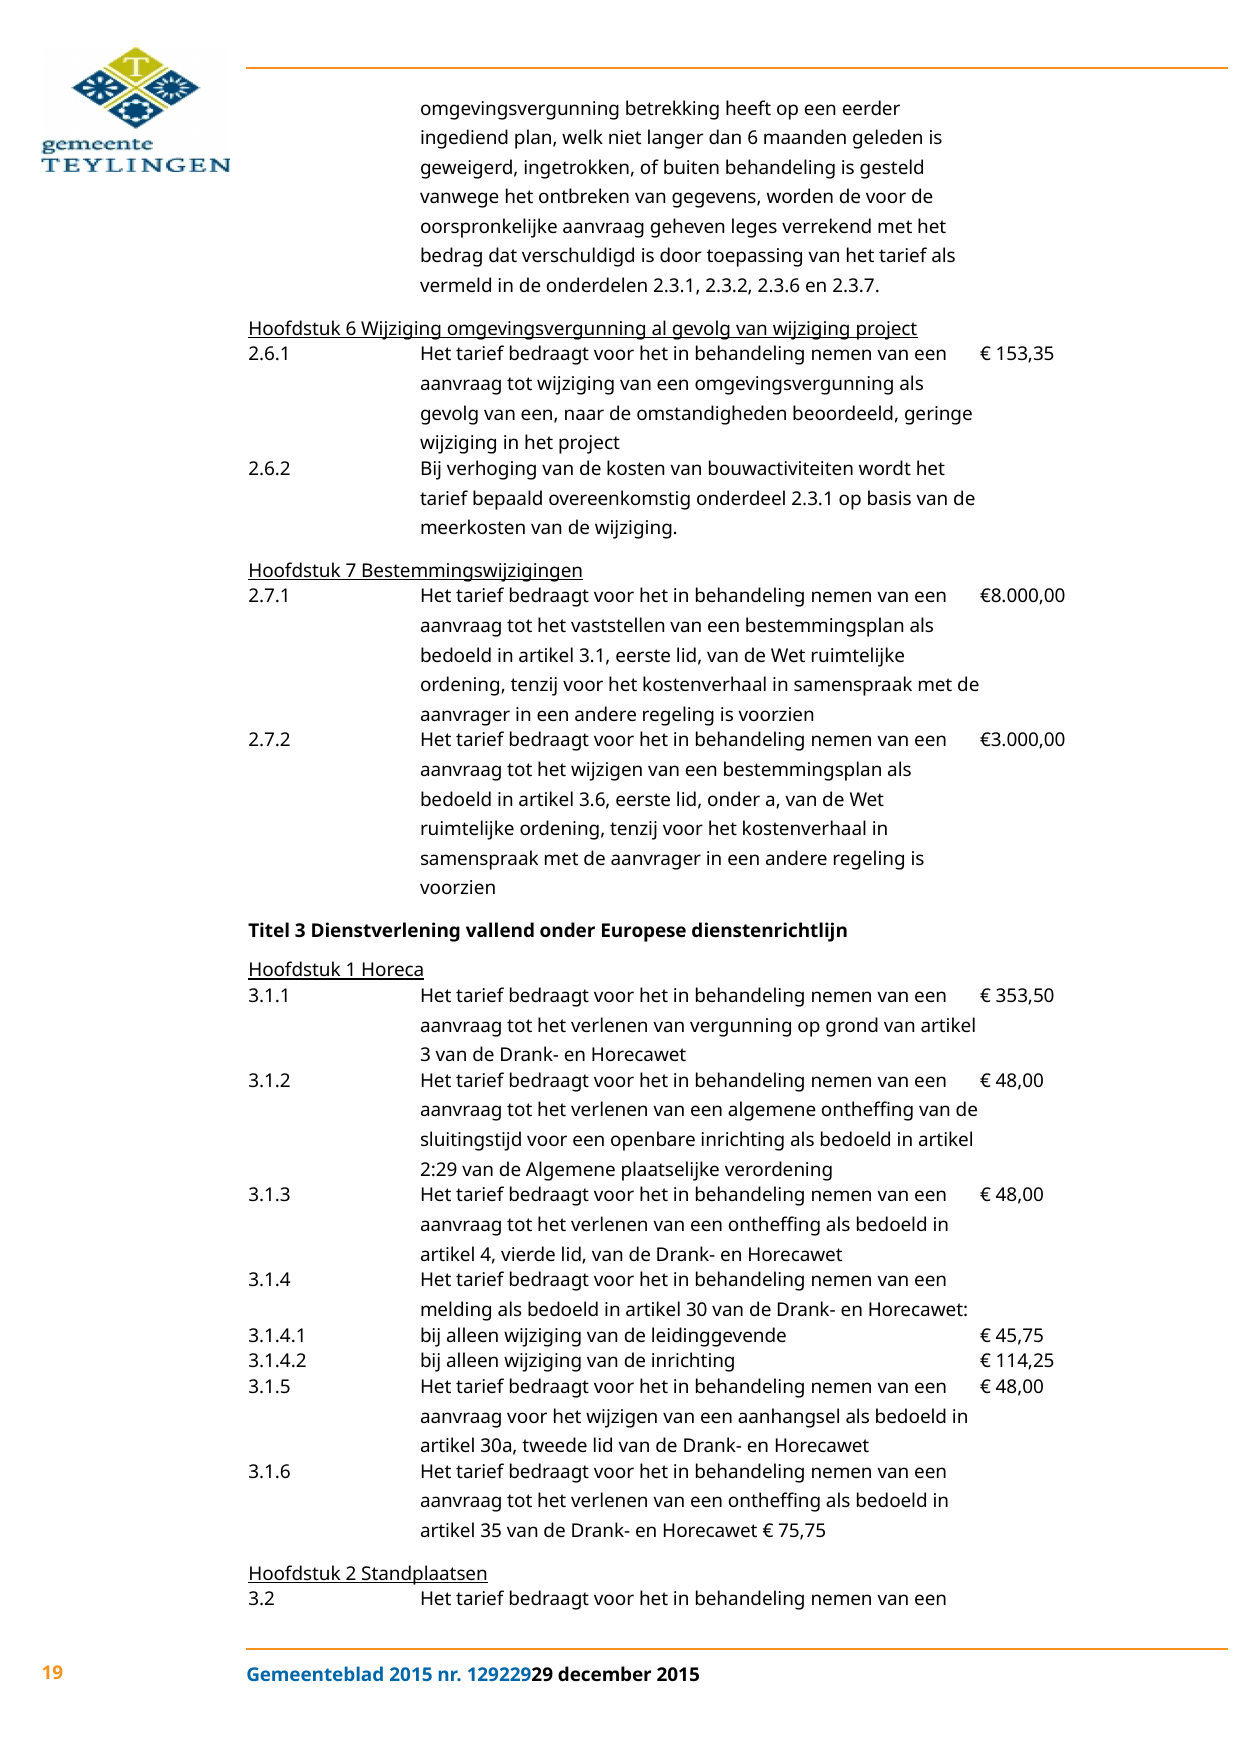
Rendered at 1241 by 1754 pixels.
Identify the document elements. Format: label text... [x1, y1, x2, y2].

table_cell 2.7.2 [248, 727, 420, 900]
table_cell 2.6.2 [248, 455, 420, 540]
table_header 3.2 [248, 1586, 420, 1611]
table_cell € 48,00 [980, 1067, 1152, 1182]
table_cell [248, 95, 420, 298]
table_cell 3.1.4.1 [248, 1322, 420, 1347]
table_cell 3.1.4 [248, 1266, 420, 1322]
table_cell 3.1.5 [248, 1373, 420, 1458]
text Hoofdstuk 1 Horeca [248, 956, 1152, 982]
table_cell € 45,75 [980, 1322, 1152, 1347]
table_header Het tarief bedraagt voor het in behandeling nemen van een aanvraag tot het verlenen van vergunning op grond van artikel 3 van de Drank- en Horecawet [420, 982, 980, 1067]
table_cell Het tarief bedraagt voor het in behandeling nemen van een aanvraag tot het verlenen van een algemene ontheffing van de sluitingstijd voor een openbare inrichting als bedoeld in artikel 2:29 van de Algemene plaatselijke verordening [420, 1067, 980, 1182]
table_cell Het tarief bedraagt voor het in behandeling nemen van een aanvraag tot het wijzigen van een bestemmingsplan als bedoeld in artikel 3.6, eerste lid, onder a, van de Wet ruimtelijke ordening, tenzij voor het kostenverhaal in samenspraak met de aanvrager in een andere regeling is voorzien [420, 727, 980, 900]
table_cell [980, 95, 1152, 298]
table_cell € 48,00 [980, 1182, 1152, 1266]
table_cell Het tarief bedraagt voor het in behandeling nemen van een aanvraag voor het wijzigen van een aanhangsel als bedoeld in artikel 30a, tweede lid van de Drank- en Horecawet [420, 1373, 980, 1458]
table_cell 3.1.6 [248, 1458, 420, 1543]
table_cell [980, 1458, 1152, 1543]
text Titel 3 Dienstverlening vallend onder Europese dienstenrichtlijn [248, 917, 1152, 943]
text Hoofdstuk 6 Wijziging omgevingsvergunning al gevolg van wijziging project [248, 315, 1152, 341]
table_header [980, 1586, 1152, 1611]
table_cell [980, 455, 1152, 540]
table_cell 3.1.3 [248, 1182, 420, 1266]
table_header € 353,50 [980, 982, 1152, 1067]
table_cell € 114,25 [980, 1348, 1152, 1373]
table_cell 3.1.2 [248, 1067, 420, 1182]
table_cell Het tarief bedraagt voor het in behandeling nemen van een melding als bedoeld in artikel 30 van de Drank- en Horecawet: [420, 1266, 980, 1322]
text Hoofdstuk 7 Bestemmingswijzigingen [248, 557, 1152, 582]
table_cell bij alleen wijziging van de inrichting [420, 1348, 980, 1373]
table_cell € 48,00 [980, 1373, 1152, 1458]
picture [41, 47, 231, 172]
table_cell Het tarief bedraagt voor het in behandeling nemen van een aanvraag tot het verlenen van een ontheffing als bedoeld in artikel 35 van de Drank- en Horecawet € 75,75 [420, 1458, 980, 1543]
table_cell Het tarief bedraagt voor het in behandeling nemen van een aanvraag tot het verlenen van een ontheffing als bedoeld in artikel 4, vierde lid, van de Drank- en Horecawet [420, 1182, 980, 1266]
table_cell omgevingsvergunning betrekking heeft op een eerder ingediend plan, welk niet langer dan 6 maanden geleden is geweigerd, ingetrokken, of buiten behandeling is gesteld vanwege het ontbreken van gegevens, worden de voor de oorspronkelijke aanvraag geheven leges verrekend met het bedrag dat verschuldigd is door toepassing van het tarief als vermeld in de onderdelen 2.3.1, 2.3.2, 2.3.6 en 2.3.7. [420, 95, 980, 298]
table_header € 153,35 [980, 341, 1152, 455]
table_header Het tarief bedraagt voor het in behandeling nemen van een aanvraag tot het vaststellen van een bestemmingsplan als bedoeld in artikel 3.1, eerste lid, van de Wet ruimtelijke ordening, tenzij voor het kostenverhaal in samenspraak met de aanvrager in een andere regeling is voorzien [420, 583, 980, 727]
table_cell [980, 1266, 1152, 1322]
text Hoofdstuk 2 Standplaatsen [248, 1560, 1152, 1586]
table_header Het tarief bedraagt voor het in behandeling nemen van een [420, 1586, 980, 1611]
table_cell €3.000,00 [980, 727, 1152, 900]
table_cell bij alleen wijziging van de leidinggevende [420, 1322, 980, 1347]
table_header Het tarief bedraagt voor het in behandeling nemen van een aanvraag tot wijziging van een omgevingsvergunning als gevolg van een, naar de omstandigheden beoordeeld, geringe wijziging in het project [420, 341, 980, 455]
table_cell 3.1.4.2 [248, 1348, 420, 1373]
table_cell Bij verhoging van de kosten van bouwactiviteiten wordt het tarief bepaald overeenkomstig onderdeel 2.3.1 op basis van de meerkosten van de wijziging. [420, 455, 980, 540]
table_header €8.000,00 [980, 583, 1152, 727]
table_header 2.7.1 [248, 583, 420, 727]
table_header 2.6.1 [248, 341, 420, 455]
table_header 3.1.1 [248, 982, 420, 1067]
